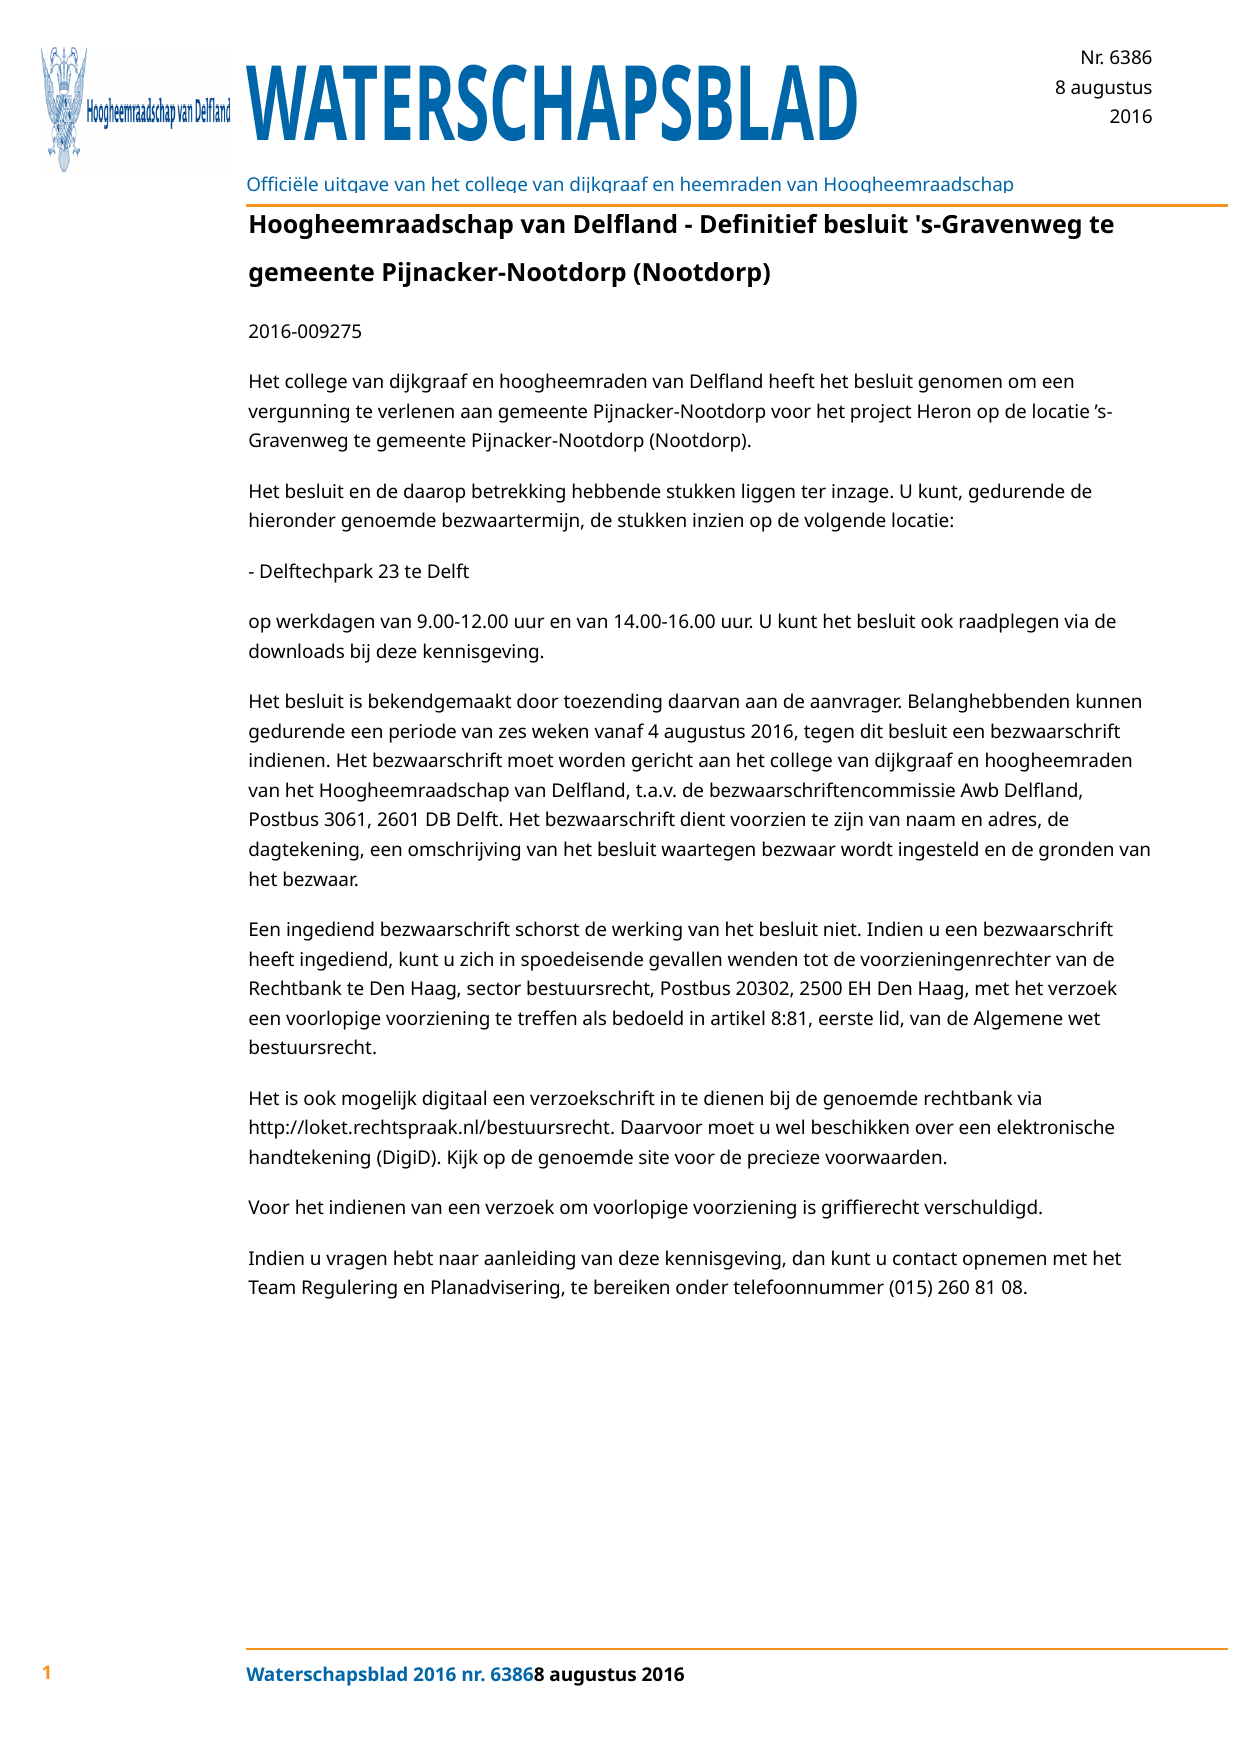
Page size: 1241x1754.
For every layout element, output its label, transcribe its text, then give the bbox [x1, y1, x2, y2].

text Het besluit is bekendgemaakt door toezending daarvan aan de aanvrager. Belanghebbenden kunnen gedurende een periode van zes weken vanaf 4 augustus 2016, tegen dit besluit een bezwaarschrift indienen. Het bezwaarschrift moet worden gericht aan het college van dijkgraaf en hoogheemraden van het Hoogheemraadschap van Delfland, t.a.v. de bezwaarschriftencommissie Awb Delfland, Postbus 3061, 2601 DB Delft. Het bezwaarschrift dient voorzien te zijn van naam en adres, de dagtekening, een omschrijving van het besluit waartegen bezwaar wordt ingesteld en de gronden van het bezwaar. [248, 688, 1152, 892]
text op werkdagen van 9.00-12.00 uur en van 14.00-16.00 uur. U kunt het besluit ook raadplegen via de downloads bij deze kennisgeving. [248, 608, 1152, 664]
picture [41, 47, 231, 172]
text - Delftechpark 23 te Delft [248, 558, 1152, 584]
text Het besluit en de daarop betrekking hebbende stukken liggen ter inzage. U kunt, gedurende de hieronder genoemde bezwaartermijn, de stukken inzien op de volgende locatie: [248, 478, 1152, 533]
text Indien u vragen hebt naar aanleiding van deze kennisgeving, dan kunt u contact opnemen met het Team Regulering en Planadvisering, te bereiken onder telefoonnummer (015) 260 81 08. [248, 1245, 1152, 1300]
text 2016-009275 [248, 318, 1152, 344]
text Voor het indienen van een verzoek om voorlopige voorziening is griffierecht verschuldigd. [248, 1194, 1152, 1220]
text Het is ook mogelijk digitaal een verzoekschrift in te dienen bij de genoemde rechtbank via http://loket.rechtspraak.nl/bestuursrecht. Daarvoor moet u wel beschikken over een elektronische handtekening (DigiD). Kijk op de genoemde site voor de precieze voorwaarden. [248, 1085, 1152, 1170]
text Een ingediend bezwaarschrift schorst de werking van het besluit niet. Indien u een bezwaarschrift heeft ingediend, kunt u zich in spoedeisende gevallen wenden tot de voorzieningenrechter van de Rechtbank te Den Haag, sector bestuursrecht, Postbus 20302, 2500 EH Den Haag, met het verzoek een voorlopige voorziening te treffen als bedoeld in artikel 8:81, eerste lid, van de Algemene wet bestuursrecht. [248, 916, 1152, 1060]
text Het college van dijkgraaf en hoogheemraden van Delfland heeft het besluit genomen om een vergunning te verlenen aan gemeente Pijnacker-Nootdorp voor het project Heron op de locatie ’s-Gravenweg te gemeente Pijnacker-Nootdorp (Nootdorp). [248, 368, 1152, 453]
text Hoogheemraadschap van Delfland - Definitief besluit 's-Gravenweg te gemeente Pijnacker-Nootdorp (Nootdorp) [248, 207, 1152, 288]
